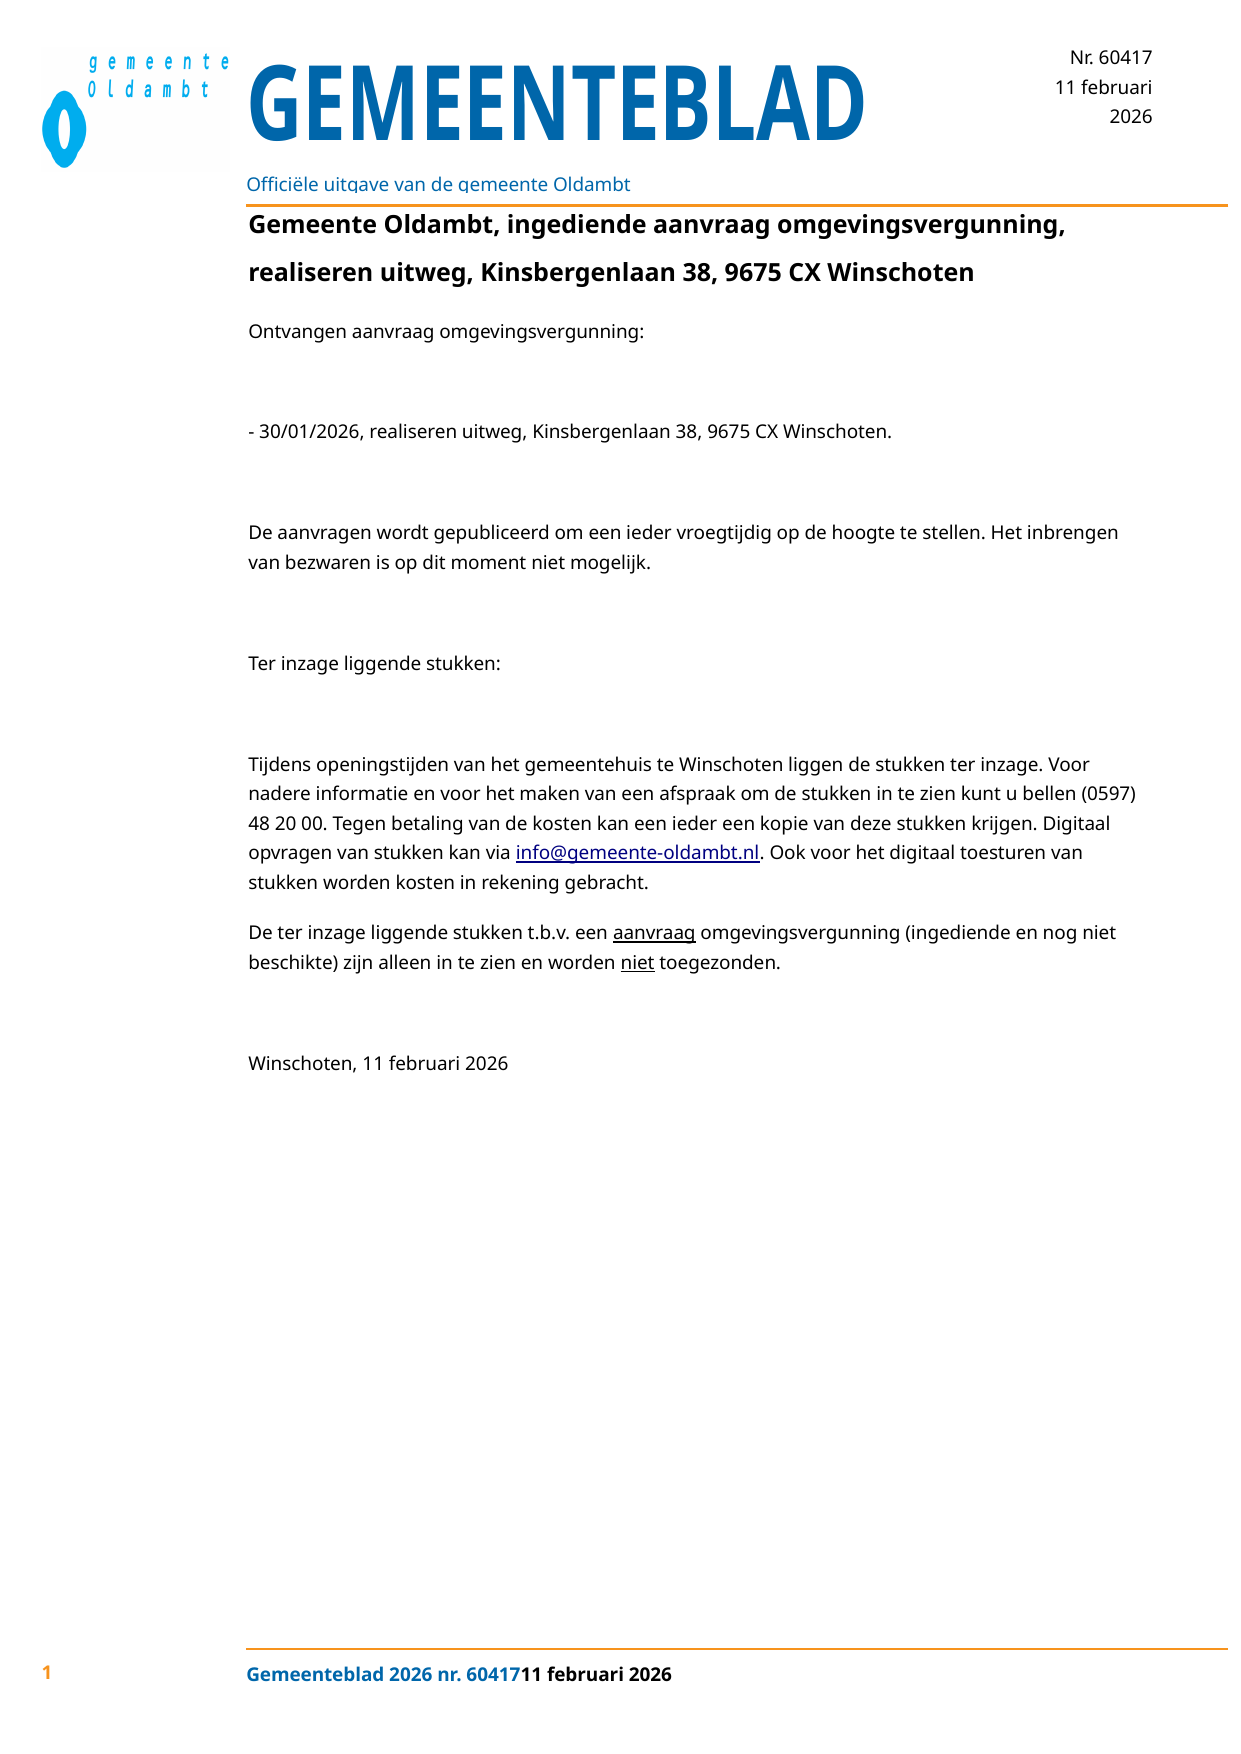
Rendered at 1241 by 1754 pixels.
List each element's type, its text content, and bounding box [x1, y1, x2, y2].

text De ter inzage liggende stukken t.b.v. een aanvraag omgevingsvergunning (ingediende en nog niet beschikte) zijn alleen in te zien en worden niet toegezonden. [248, 919, 1152, 975]
text - 30/01/2026, realiseren uitweg, Kinsbergenlaan 38, 9675 CX Winschoten. [248, 419, 1152, 444]
text Winschoten, 11 februari 2026 [248, 1050, 1152, 1076]
text Tijdens openingstijden van het gemeentehuis te Winschoten liggen de stukken ter inzage. Voor nadere informatie en voor het maken van een afspraak om de stukken in te zien kunt u bellen (0597) 48 20 00. Tegen betaling van de kosten kan een ieder een kopie van deze stukken krijgen. Digitaal opvragen van stukken kan via info@gemeente-oldambt.nl. Ook voor het digitaal toesturen van stukken worden kosten in rekening gebracht. [248, 751, 1152, 895]
text Gemeente Oldambt, ingediende aanvraag omgevingsvergunning, realiseren uitweg, Kinsbergenlaan 38, 9675 CX Winschoten [248, 207, 1152, 288]
picture [41, 47, 231, 172]
text Ter inzage liggende stukken: [248, 650, 1152, 676]
text Ontvangen aanvraag omgevingsvergunning: [248, 318, 1152, 344]
text De aanvragen wordt gepubliceerd om een ieder vroegtijdig op de hoogte te stellen. Het inbrengen van bezwaren is op dit moment niet mogelijk. [248, 519, 1152, 575]
